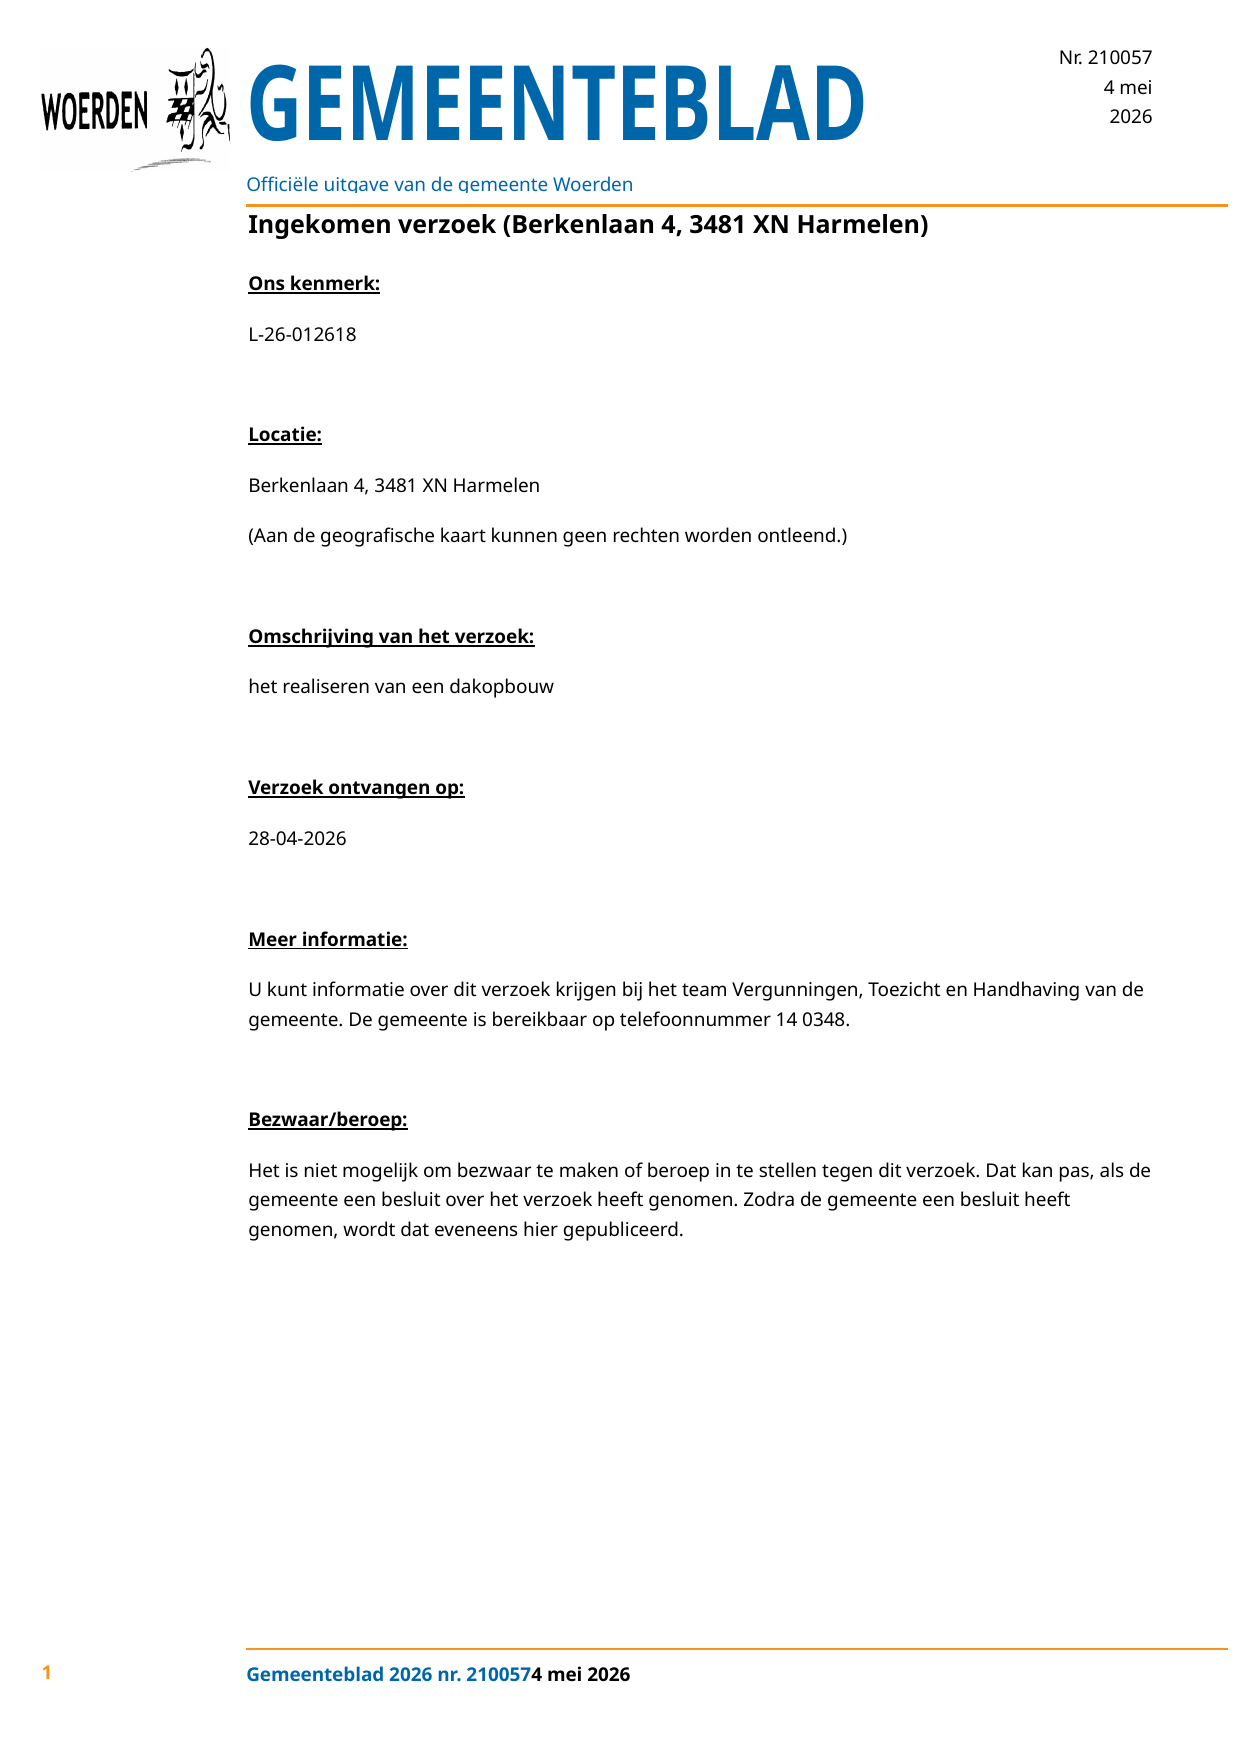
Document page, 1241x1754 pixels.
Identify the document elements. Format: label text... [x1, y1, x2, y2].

text U kunt informatie over dit verzoek krijgen bij het team Vergunningen, Toezicht en Handhaving van de gemeente. De gemeente is bereikbaar op telefoonnummer 14 0348. [248, 976, 1152, 1031]
text (Aan de geografische kaart kunnen geen rechten worden ontleend.) [248, 522, 1152, 548]
text Ingekomen verzoek (Berkenlaan 4, 3481 XN Harmelen) [248, 207, 1152, 241]
text 28-04-2026 [248, 825, 1152, 851]
text het realiseren van een dakopbouw [248, 674, 1152, 699]
text Verzoek ontvangen op: [248, 774, 1152, 800]
text Berkenlaan 4, 3481 XN Harmelen [248, 472, 1152, 498]
text Meer informatie: [248, 926, 1152, 951]
text Omschrijving van het verzoek: [248, 623, 1152, 649]
text Ons kenmerk: [248, 270, 1152, 296]
text Locatie: [248, 422, 1152, 447]
text L-26-012618 [248, 321, 1152, 346]
text Bezwaar/beroep: [248, 1107, 1152, 1132]
picture [41, 47, 231, 172]
text Het is niet mogelijk om bezwaar te maken of beroep in te stellen tegen dit verzoek. Dat kan pas, als de gemeente een besluit over het verzoek heeft genomen. Zodra de gemeente een besluit heeft genomen, wordt dat eveneens hier gepubliceerd. [248, 1157, 1152, 1242]
